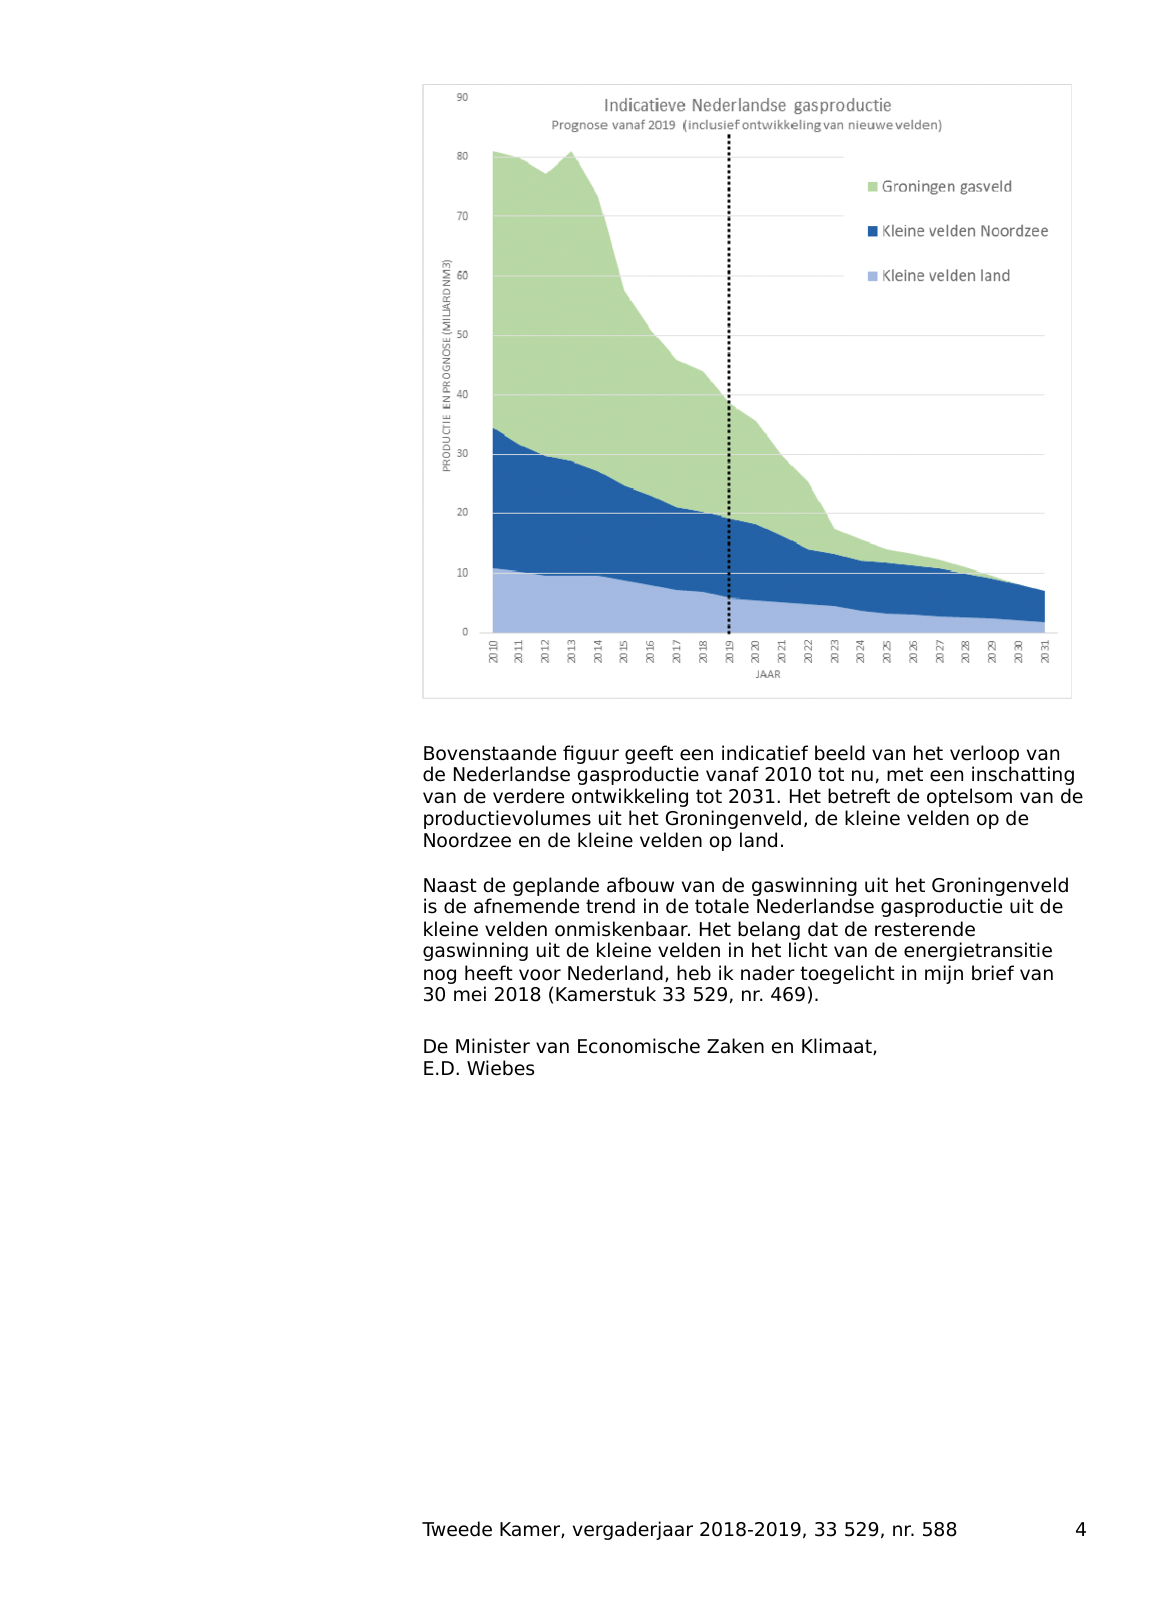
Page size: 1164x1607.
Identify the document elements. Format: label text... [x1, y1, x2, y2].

picture [422, 84, 1072, 699]
text De Minister van Economische Zaken en Klimaat, E.D. Wiebes [422, 1036, 1087, 1080]
text Naast de geplande afbouw van de gaswinning uit het Groningenveld is de afnemende trend in de totale Nederlandse gasproductie uit de kleine velden onmiskenbaar. Het belang dat de resterende gaswinning uit de kleine velden in het licht van de energietransitie nog heeft voor Nederland, heb ik nader toegelicht in mijn brief van 30 mei 2018 (Kamerstuk 33 529, nr. 469). [422, 874, 1087, 1006]
text Bovenstaande figuur geeft een indicatief beeld van het verloop van de Nederlandse gasproductie vanaf 2010 tot nu, met een inschatting van de verdere ontwikkeling tot 2031. Het betreft de optelsom van de productievolumes uit het Groningenveld, de kleine velden op de Noordzee en de kleine velden op land. [422, 742, 1087, 852]
